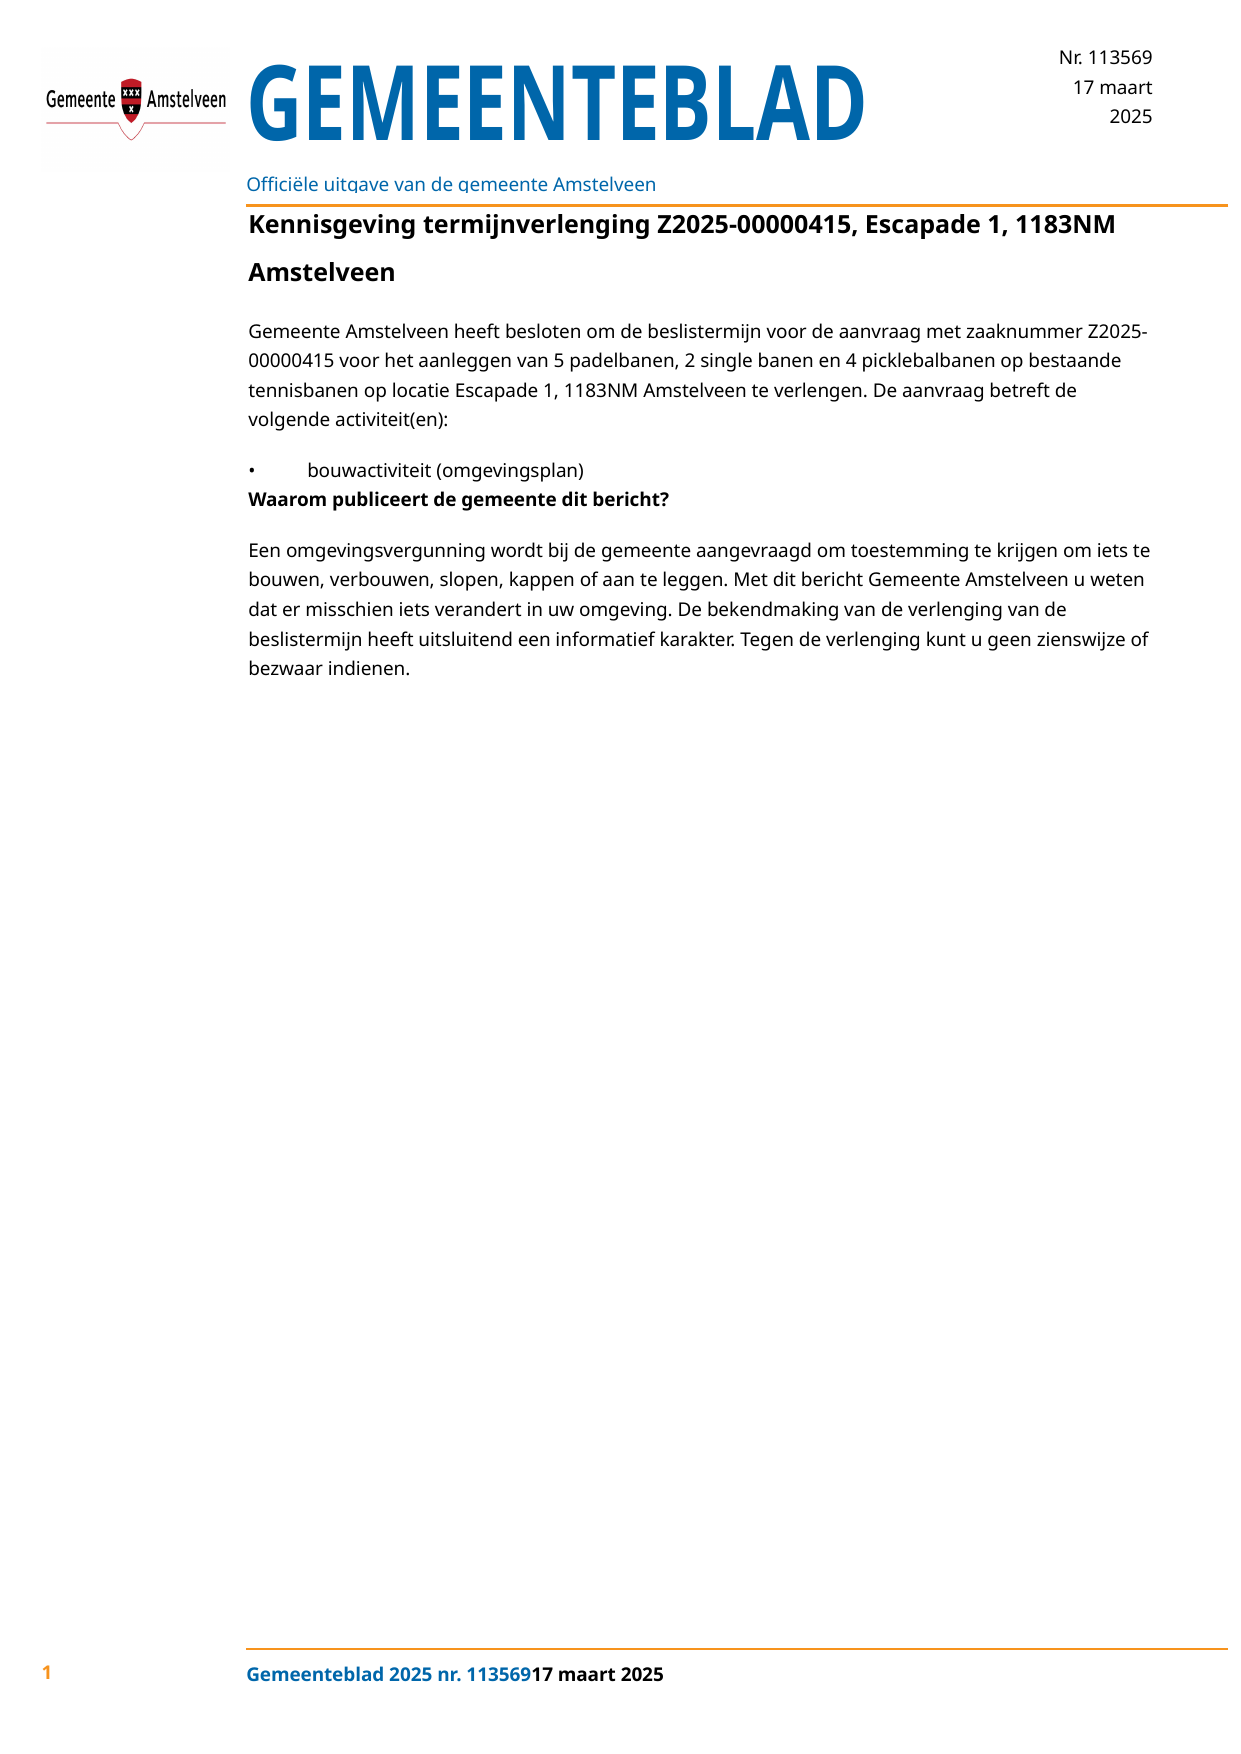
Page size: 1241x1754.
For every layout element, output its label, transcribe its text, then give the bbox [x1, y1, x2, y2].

text Waarom publiceert de gemeente dit bericht? [248, 487, 1152, 512]
list bouwactiviteit (omgevingsplan) [248, 457, 1152, 483]
picture [41, 47, 231, 172]
text Gemeente Amstelveen heeft besloten om de beslistermijn voor de aanvraag met zaaknummer Z2025-00000415 voor het aanleggen van 5 padelbanen, 2 single banen en 4 picklebalbanen op bestaande tennisbanen op locatie Escapade 1, 1183NM Amstelveen te verlengen. De aanvraag betreft de volgende activiteit(en): [248, 318, 1152, 432]
text Kennisgeving termijnverlenging Z2025-00000415, Escapade 1, 1183NM Amstelveen [248, 207, 1152, 288]
text Een omgevingsvergunning wordt bij de gemeente aangevraagd om toestemming te krijgen om iets te bouwen, verbouwen, slopen, kappen of aan te leggen. Met dit bericht Gemeente Amstelveen u weten dat er misschien iets verandert in uw omgeving. De bekendmaking van de verlenging van de beslistermijn heeft uitsluitend een informatief karakter. Tegen de verlenging kunt u geen zienswijze of bezwaar indienen. [248, 537, 1152, 681]
